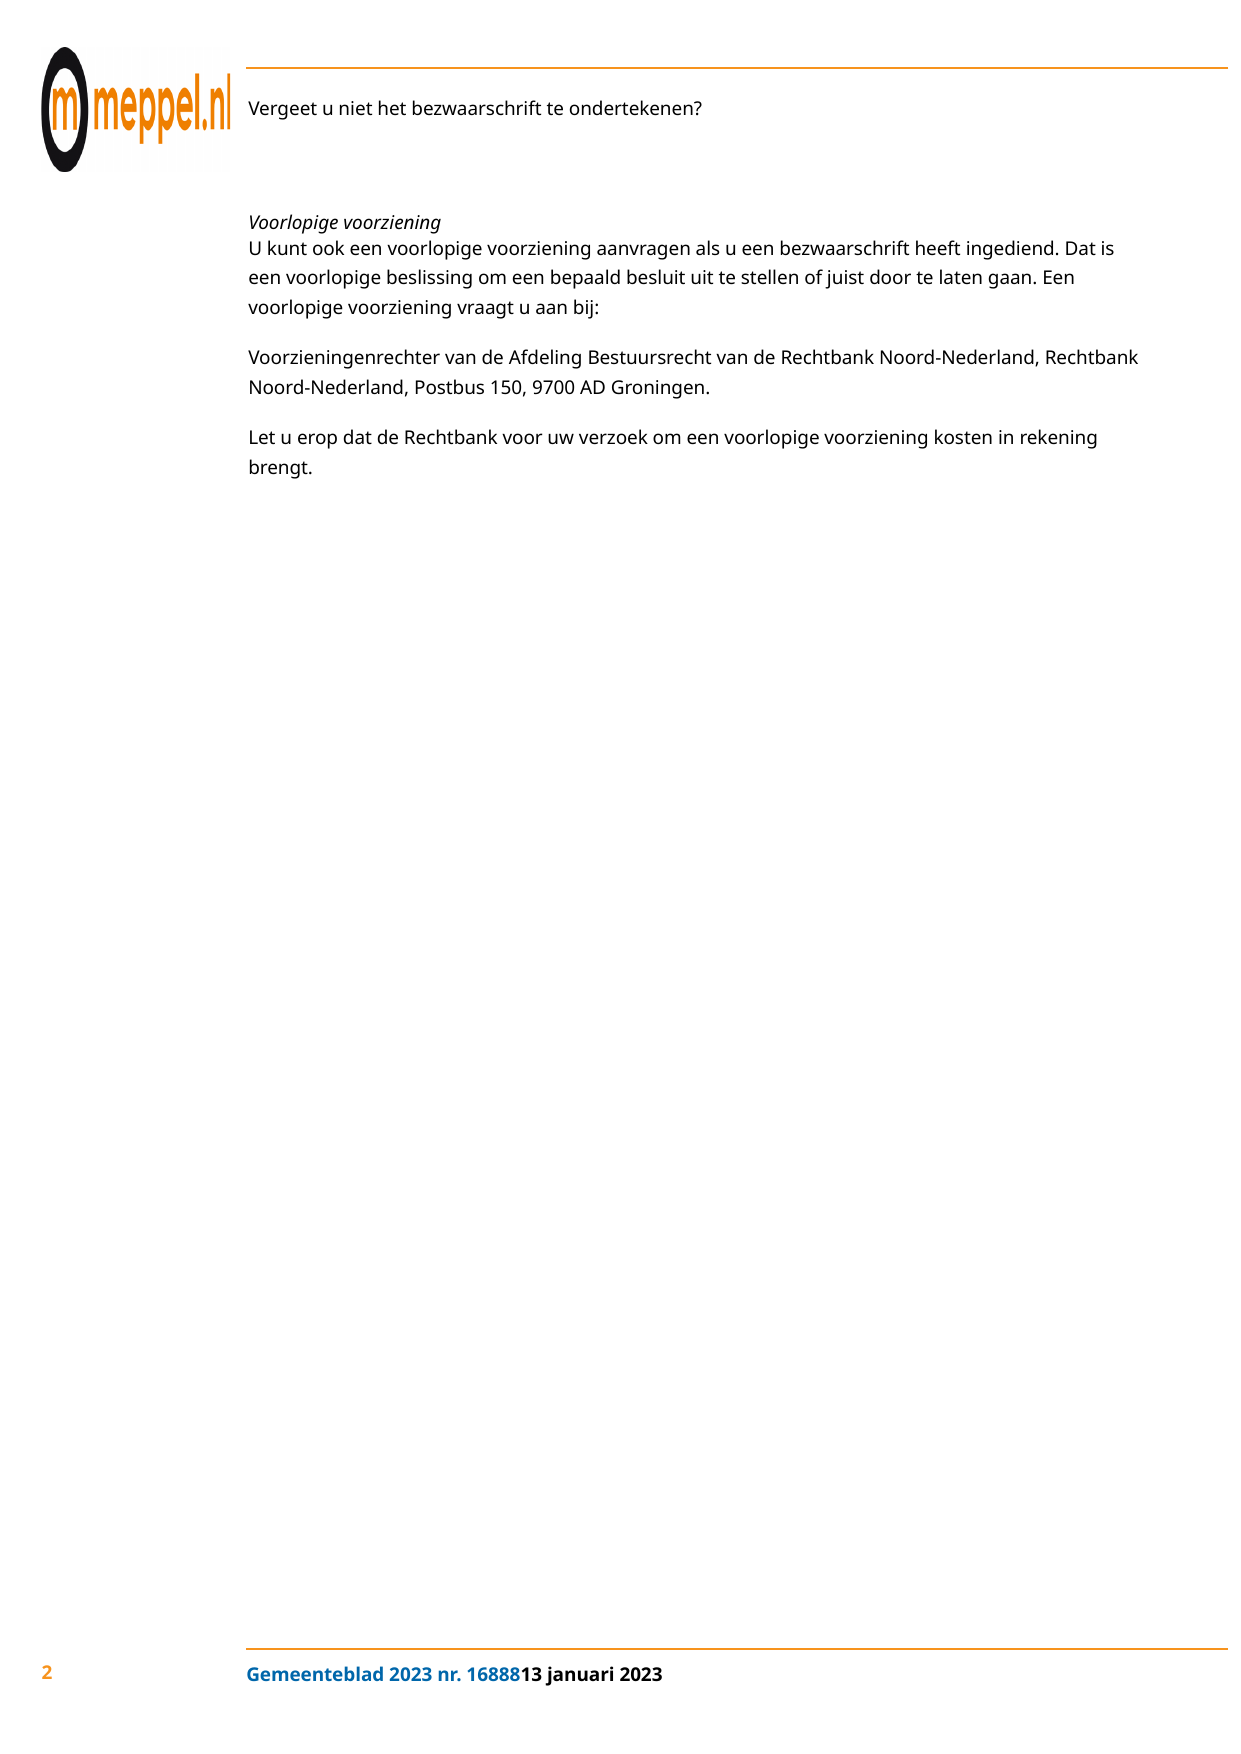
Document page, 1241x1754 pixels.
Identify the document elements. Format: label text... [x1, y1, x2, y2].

text Vergeet u niet het bezwaarschrift te ondertekenen? [248, 95, 1152, 121]
picture [41, 47, 231, 172]
text U kunt ook een voorlopige voorziening aanvragen als u een bezwaarschrift heeft ingediend. Dat is een voorlopige beslissing om een bepaald besluit uit te stellen of juist door te laten gaan. Een voorlopige voorziening vraagt u aan bij: [248, 235, 1152, 320]
text Voorzieningenrechter van de Afdeling Bestuursrecht van de Rechtbank Noord-Nederland, Rechtbank Noord-Nederland, Postbus 150, 9700 AD Groningen. [248, 344, 1152, 400]
text Voorlopige voorziening [248, 209, 1152, 235]
text Let u erop dat de Rechtbank voor uw verzoek om een voorlopige voorziening kosten in rekening brengt. [248, 424, 1152, 480]
